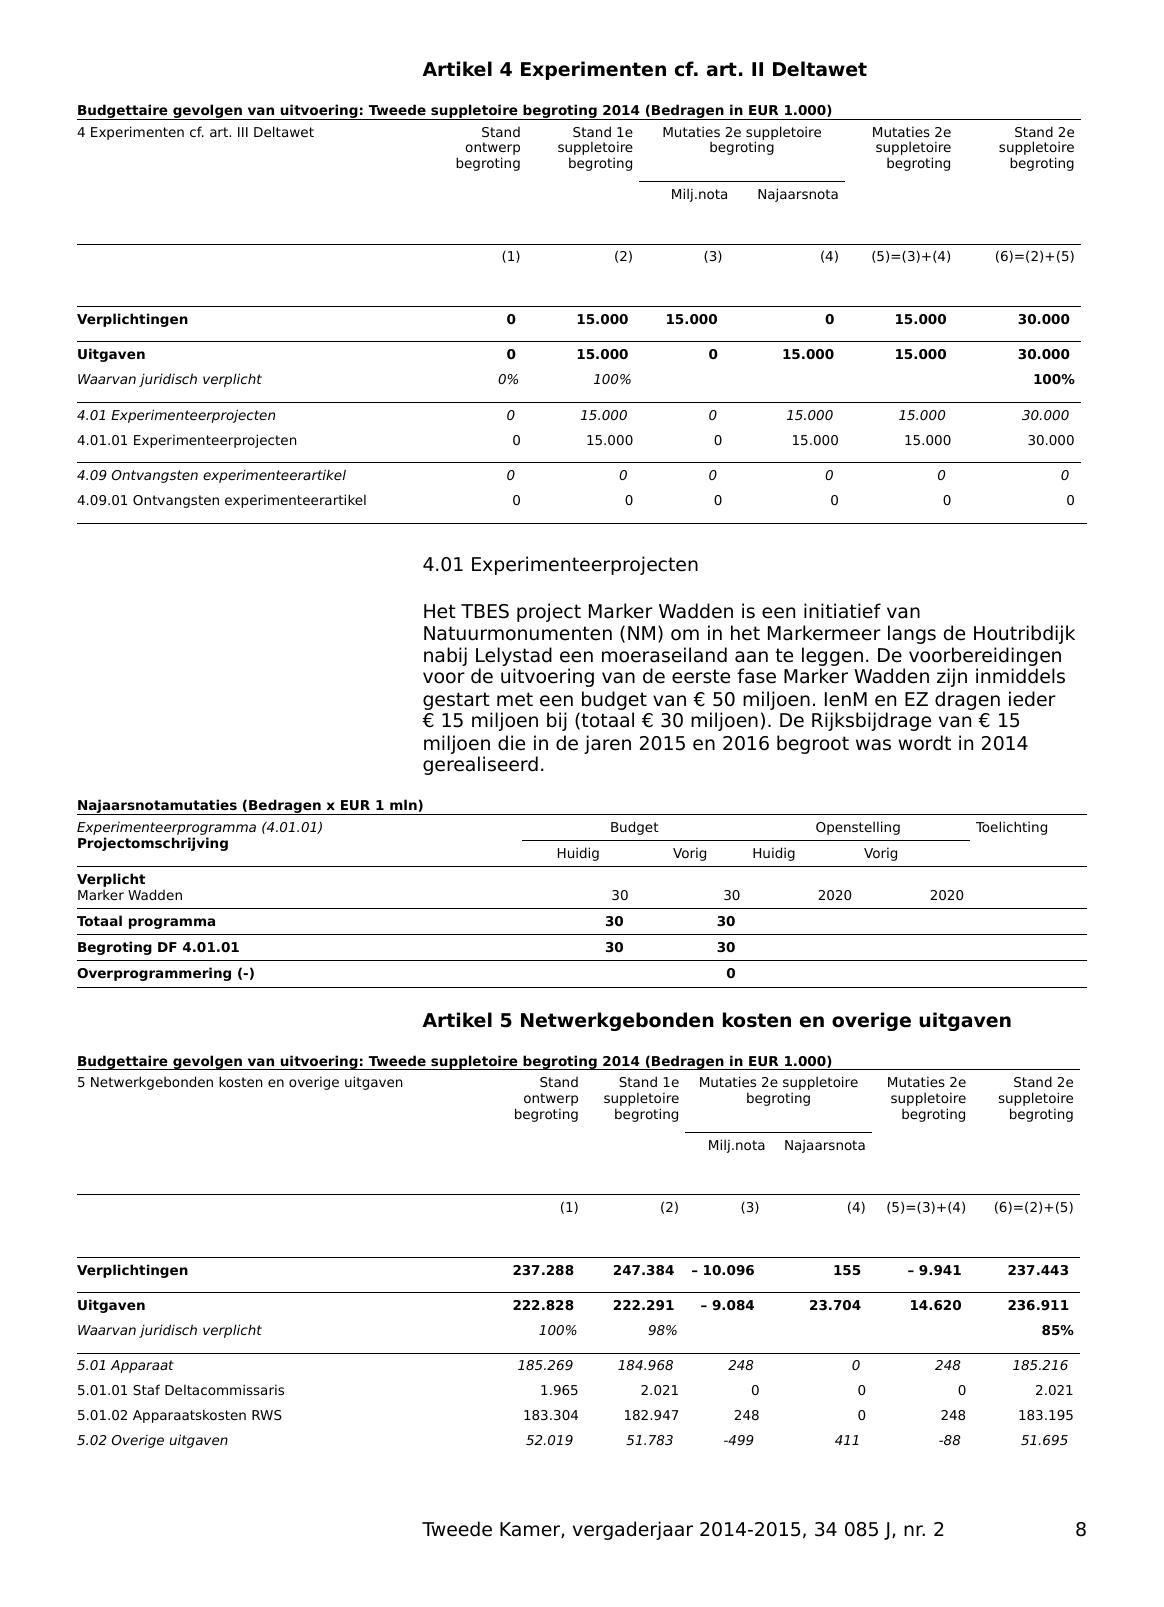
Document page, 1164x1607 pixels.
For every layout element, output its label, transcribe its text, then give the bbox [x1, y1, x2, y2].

table_cell 0 [639, 433, 728, 462]
table_cell Mutaties 2e suppletoire begroting [685, 1070, 872, 1132]
table_cell [858, 961, 970, 987]
table_cell 4.09.01 Ontvangsten experimenteerartikel [77, 493, 429, 522]
table_cell Huidig [746, 841, 858, 866]
table_cell Vorig [634, 841, 746, 866]
table_cell 0 [728, 307, 845, 341]
table_cell 0 [429, 342, 526, 372]
table_cell [77, 245, 429, 306]
table_cell [970, 935, 1087, 960]
table_cell 1.965 [496, 1383, 584, 1408]
table_cell Mutaties 2e suppletoire begroting [872, 1070, 972, 1194]
table_cell -88 [872, 1433, 972, 1458]
table_cell 30.000 [957, 403, 1081, 432]
text Het TBES project Marker Wadden is een initiatief van Natuurmonumenten (NM) om in het Markermeer langs de Houtribdijk nabij Lelystad een moeraseiland aan te leggen. De voorbereidingen voor de uitvoering van de eerste fase Marker Wadden zijn inmiddels gestart met een budget van € 50 miljoen. IenM en EZ dragen ieder € 15 miljoen bij (totaal € 30 miljoen). De Rijksbijdrage van € 15 miljoen die in de jaren 2015 en 2016 begroot was wordt in 2014 gerealiseerd. [422, 601, 1087, 776]
table_cell [1080, 1408, 1087, 1433]
table_cell 5.01.02 Apparaatskosten RWS [77, 1408, 496, 1433]
table_cell Milj.nota [639, 182, 728, 243]
table_cell 0 [728, 463, 845, 493]
table_cell Verplicht [77, 867, 522, 888]
table_cell Verplichtingen [77, 1258, 496, 1292]
table_cell Najaarsnota [728, 182, 845, 243]
table_cell Toelichting [970, 815, 1087, 866]
table_cell 222.828 [496, 1293, 584, 1323]
table_cell Begroting DF 4.01.01 [77, 935, 522, 960]
table_cell Budget [522, 815, 746, 840]
table_cell 0 [728, 493, 845, 522]
table_cell Huidig [522, 841, 634, 866]
table_cell (4) [765, 1195, 872, 1257]
table_cell -499 [685, 1433, 765, 1458]
table_cell 4.01.01 Experimenteerprojecten [77, 433, 429, 462]
table_cell 30.000 [957, 307, 1081, 341]
table_cell [746, 909, 858, 934]
table_cell 0 [634, 961, 746, 987]
table_cell 248 [872, 1408, 972, 1433]
table_cell [685, 1323, 765, 1352]
table_cell 4.09 Ontvangsten experimenteerartikel [77, 463, 429, 493]
table_cell 2020 [858, 888, 970, 908]
table_cell Stand 2e suppletoire begroting [957, 120, 1081, 243]
table_cell 248 [685, 1354, 765, 1383]
table_cell Verplichtingen [77, 307, 429, 341]
table_cell [1080, 1257, 1087, 1292]
table_cell Totaal programma [77, 909, 522, 934]
table_cell 0 [765, 1354, 872, 1383]
table_cell 185.269 [496, 1354, 584, 1383]
table_cell [634, 867, 746, 888]
table_cell 0 [639, 403, 728, 432]
table_cell Uitgaven [77, 342, 429, 372]
table_cell 0 [526, 463, 639, 493]
table_cell 100% [526, 372, 639, 402]
table_cell 0 [429, 463, 526, 493]
table_cell 0 [765, 1383, 872, 1408]
table_cell [1081, 402, 1087, 432]
table_cell 23.704 [765, 1293, 872, 1323]
table_cell 183.304 [496, 1408, 584, 1433]
table_cell Marker Wadden [77, 888, 522, 908]
table_cell Mutaties 2e suppletoire begroting [639, 120, 845, 181]
table_cell 248 [872, 1354, 972, 1383]
table_cell 0 [429, 403, 526, 432]
table_cell 15.000 [845, 403, 957, 432]
table_cell 30 [634, 909, 746, 934]
table_cell 0 [957, 463, 1081, 493]
table_cell 15.000 [526, 307, 639, 341]
table_cell Milj.nota [685, 1133, 765, 1194]
table_cell [970, 867, 1087, 888]
table_cell Stand ontwerp begroting [429, 120, 526, 243]
table_cell 5.01.01 Staf Deltacommissaris [77, 1383, 496, 1408]
table_cell [858, 909, 970, 934]
table_cell Experimenteerprogramma (4.01.01) Projectomschrijving [77, 815, 522, 866]
table_cell Openstelling [746, 815, 970, 840]
table_cell Overprogrammering (-) [77, 961, 522, 987]
table_cell 411 [765, 1433, 872, 1458]
table_cell 0 [429, 307, 526, 341]
table_cell 15.000 [845, 433, 957, 462]
table_cell (5)=(3)+(4) [872, 1195, 972, 1257]
table_cell (5)=(3)+(4) [845, 245, 957, 306]
table_cell 15.000 [526, 403, 639, 432]
table_cell [522, 961, 634, 987]
table_cell 2.021 [585, 1383, 685, 1408]
table_cell 4.01 Experimenteerprojecten [77, 403, 429, 432]
subtitle Artikel 4 Experimenten cf. art. II Deltawet [422, 59, 1087, 81]
table_cell 237.288 [496, 1258, 584, 1292]
table_cell Najaarsnota [765, 1133, 872, 1194]
table_cell 98% [585, 1323, 685, 1352]
table_cell [858, 867, 970, 888]
table_cell 183.195 [972, 1408, 1079, 1433]
table_cell 100% [496, 1323, 584, 1352]
table_cell 15.000 [728, 403, 845, 432]
table_cell [1080, 1323, 1087, 1352]
table_cell 247.384 [585, 1258, 685, 1292]
table_cell 30 [522, 935, 634, 960]
table_cell – 10.096 [685, 1258, 765, 1292]
table_cell – 9.084 [685, 1293, 765, 1323]
table_cell 30 [634, 888, 746, 908]
table_cell [639, 372, 728, 402]
table_cell [1081, 372, 1087, 402]
table_cell 15.000 [728, 342, 845, 372]
table_cell Stand 2e suppletoire begroting [972, 1070, 1079, 1194]
table_cell 51.695 [972, 1433, 1079, 1458]
table_cell 30 [522, 888, 634, 908]
table_cell [1080, 1292, 1087, 1323]
table_cell 237.443 [972, 1258, 1079, 1292]
table_cell 0% [429, 372, 526, 402]
table_cell 0 [685, 1383, 765, 1408]
table_cell 0 [845, 493, 957, 522]
table_cell (1) [429, 245, 526, 306]
table_cell 222.291 [585, 1293, 685, 1323]
table_header Najaarsnotamutaties (Bedragen x EUR 1 mln) [77, 798, 1087, 814]
table_cell 248 [685, 1408, 765, 1433]
table_header Budgettaire gevolgen van uitvoering: Tweede suppletoire begroting 2014 (Bedragen in EUR 1.000) [77, 103, 1087, 119]
table_cell 0 [639, 342, 728, 372]
table_cell [845, 372, 957, 402]
table_cell Waarvan juridisch verplicht [77, 1323, 496, 1352]
subtitle 4.01 Experimenteerprojecten [422, 553, 1087, 576]
table_cell Stand 1e suppletoire begroting [585, 1070, 685, 1194]
table_cell 15.000 [526, 342, 639, 372]
table_cell (2) [585, 1195, 685, 1257]
table_cell (3) [639, 245, 728, 306]
table_cell 236.911 [972, 1293, 1079, 1323]
table_cell [765, 1323, 872, 1352]
table_cell [746, 867, 858, 888]
table_cell 2020 [746, 888, 858, 908]
table_cell Vorig [858, 841, 970, 866]
table_cell [746, 935, 858, 960]
table_cell 2.021 [972, 1383, 1079, 1408]
table_cell 5.01 Apparaat [77, 1354, 496, 1383]
table_cell [970, 961, 1087, 987]
table_cell (1) [496, 1195, 584, 1257]
table_cell 15.000 [845, 342, 957, 372]
table_cell [970, 888, 1087, 908]
table_cell [970, 909, 1087, 934]
table_cell [1081, 341, 1087, 372]
table_cell 0 [526, 493, 639, 522]
table_cell 30.000 [957, 433, 1081, 462]
table_cell 15.000 [526, 433, 639, 462]
table_cell [728, 372, 845, 402]
subtitle Artikel 5 Netwerkgebonden kosten en overige uitgaven [422, 1010, 1087, 1032]
table_cell 30 [634, 935, 746, 960]
table_cell Uitgaven [77, 1293, 496, 1323]
table_cell (6)=(2)+(5) [957, 245, 1081, 306]
table_cell 4 Experimenten cf. art. III Deltawet [77, 120, 429, 243]
table_cell [1080, 1353, 1087, 1383]
table_cell 15.000 [845, 307, 957, 341]
table_cell (2) [526, 245, 639, 306]
table_cell Waarvan juridisch verplicht [77, 372, 429, 402]
table_cell 185.216 [972, 1354, 1079, 1383]
table_cell Stand 1e suppletoire begroting [526, 120, 639, 243]
table_header Budgettaire gevolgen van uitvoering: Tweede suppletoire begroting 2014 (Bedragen in EUR 1.000) [77, 1054, 1087, 1069]
table_cell Stand ontwerp begroting [496, 1070, 584, 1194]
table_cell 0 [957, 493, 1081, 522]
table_cell 0 [429, 493, 526, 522]
table_cell 5 Netwerkgebonden kosten en overige uitgaven [77, 1070, 496, 1194]
table_cell (4) [728, 245, 845, 306]
table_cell 52.019 [496, 1433, 584, 1458]
table_cell 0 [765, 1408, 872, 1433]
table_cell 15.000 [639, 307, 728, 341]
table_cell 184.968 [585, 1354, 685, 1383]
table_cell (6)=(2)+(5) [972, 1195, 1079, 1257]
table_cell [1081, 306, 1087, 341]
table_cell [872, 1323, 972, 1352]
table_cell [1081, 433, 1087, 462]
table_cell 30 [522, 909, 634, 934]
table_cell 0 [429, 433, 526, 462]
table_cell [1080, 1433, 1087, 1458]
table_cell 155 [765, 1258, 872, 1292]
table_cell [1081, 493, 1087, 522]
table_cell 15.000 [728, 433, 845, 462]
table_cell 14.620 [872, 1293, 972, 1323]
table_cell [746, 961, 858, 987]
table_cell 0 [872, 1383, 972, 1408]
table_cell 0 [639, 463, 728, 493]
table_cell 0 [639, 493, 728, 522]
table_cell (3) [685, 1195, 765, 1257]
table_cell [1081, 462, 1087, 493]
table_cell 0 [845, 463, 957, 493]
table_cell 85% [972, 1323, 1079, 1352]
table_cell [522, 867, 634, 888]
table_cell 51.783 [585, 1433, 685, 1458]
table_cell 182.947 [585, 1408, 685, 1433]
table_cell – 9.941 [872, 1258, 972, 1292]
table_cell 100% [957, 372, 1081, 402]
table_cell [1080, 1383, 1087, 1408]
table_cell 30.000 [957, 342, 1081, 372]
table_cell [858, 935, 970, 960]
table_cell 5.02 Overige uitgaven [77, 1433, 496, 1458]
table_cell [77, 1195, 496, 1257]
table_cell Mutaties 2e suppletoire begroting [845, 120, 957, 243]
